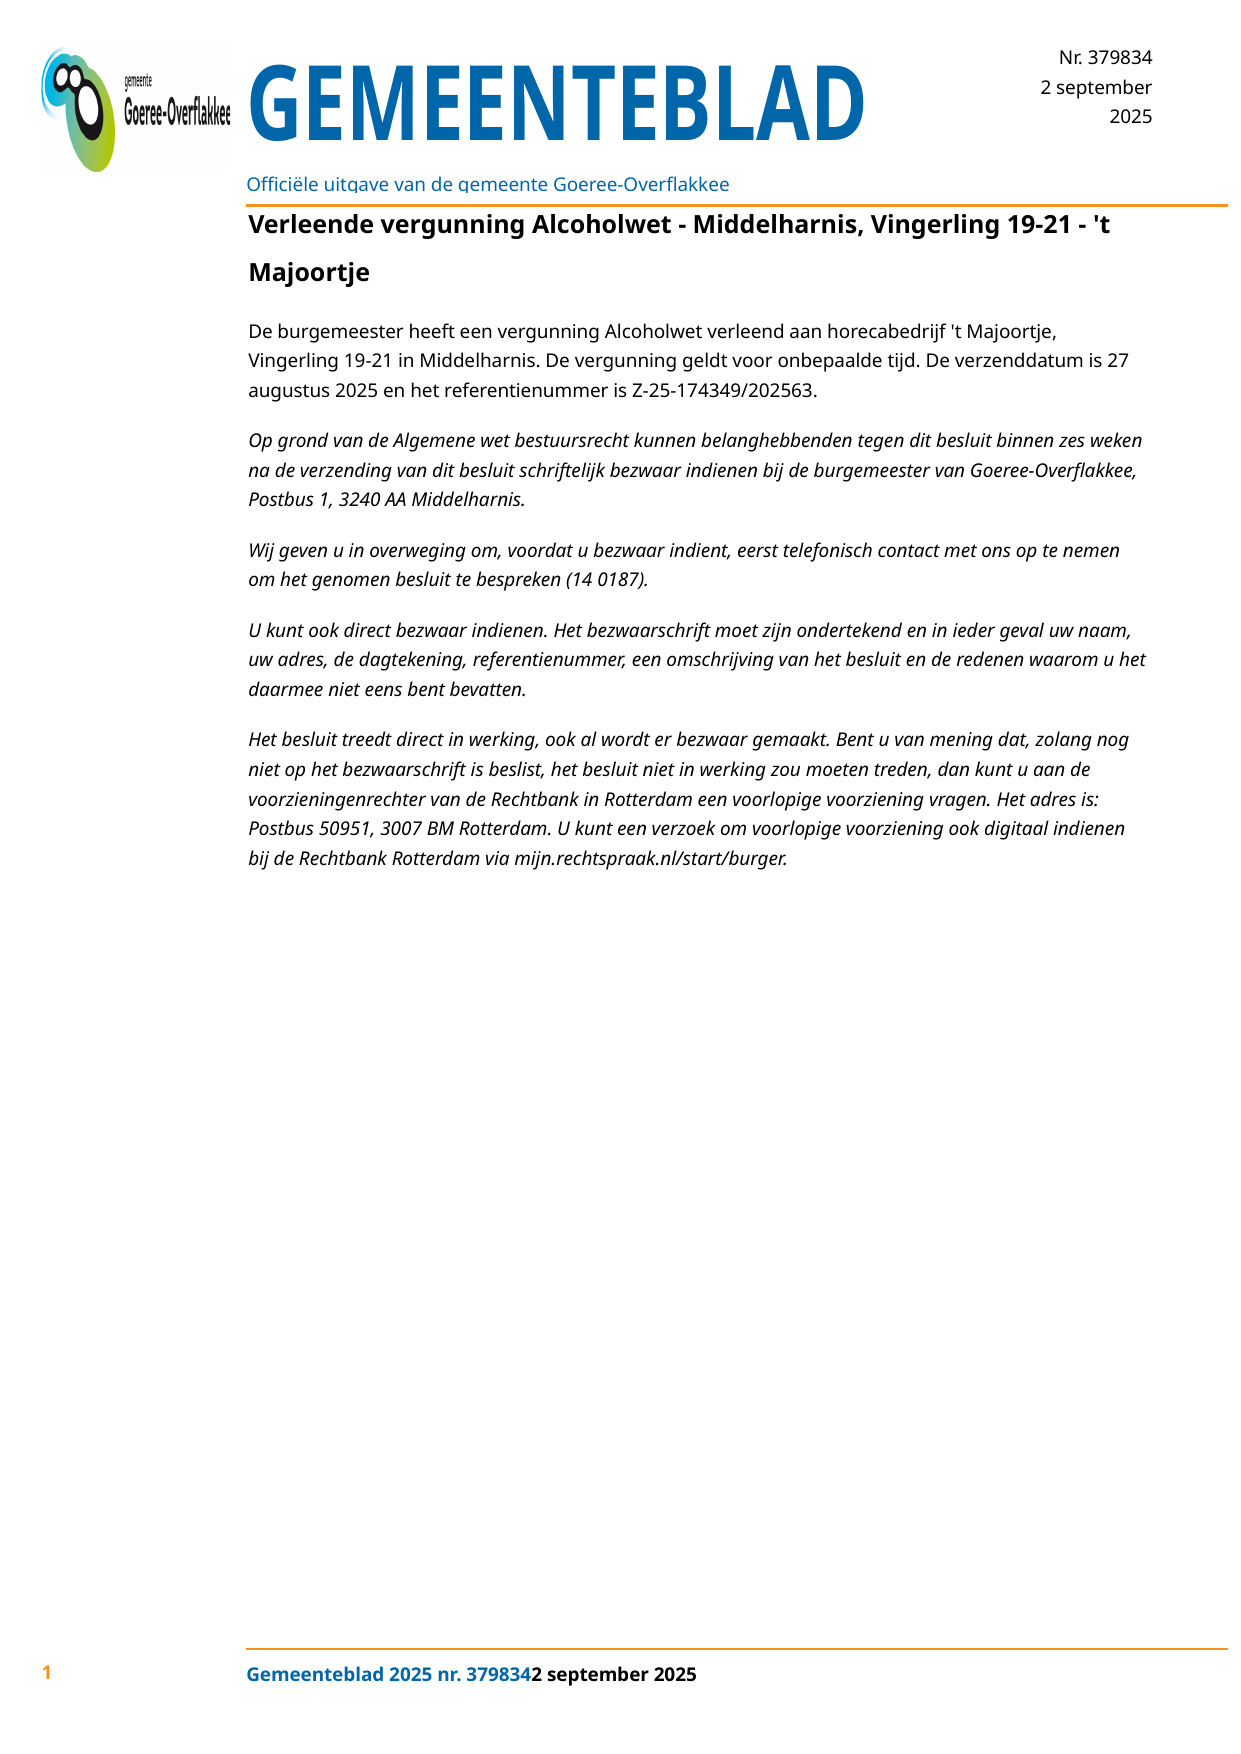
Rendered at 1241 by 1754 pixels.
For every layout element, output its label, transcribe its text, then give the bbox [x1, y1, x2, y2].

text De burgemeester heeft een vergunning Alcoholwet verleend aan horecabedrijf 't Majoortje, Vingerling 19-21 in Middelharnis. De vergunning geldt voor onbepaalde tijd. De verzenddatum is 27 augustus 2025 en het referentienummer is Z-25-174349/202563. [248, 318, 1152, 403]
text Verleende vergunning Alcoholwet - Middelharnis, Vingerling 19-21 - 't Majoortje [248, 207, 1152, 288]
text Het besluit treedt direct in werking, ook al wordt er bezwaar gemaakt. Bent u van mening dat, zolang nog niet op het bezwaarschrift is beslist, het besluit niet in werking zou moeten treden, dan kunt u aan de voorzieningenrechter van de Rechtbank in Rotterdam een voorlopige voorziening vragen. Het adres is: Postbus 50951, 3007 BM Rotterdam. U kunt een verzoek om voorlopige voorziening ook digitaal indienen bij de Rechtbank Rotterdam via mijn.rechtspraak.nl/start/burger. [248, 727, 1152, 871]
picture [41, 47, 231, 172]
text Wij geven u in overweging om, voordat u bezwaar indient, eerst telefonisch contact met ons op te nemen om het genomen besluit te bespreken (14 0187). [248, 537, 1152, 592]
text Op grond van de Algemene wet bestuursrecht kunnen belanghebbenden tegen dit besluit binnen zes weken na de verzending van dit besluit schriftelijk bezwaar indienen bij de burgemeester van Goeree-Overflakkee, Postbus 1, 3240 AA Middelharnis. [248, 427, 1152, 512]
text U kunt ook direct bezwaar indienen. Het bezwaarschrift moet zijn ondertekend en in ieder geval uw naam, uw adres, de dagtekening, referentienummer, een omschrijving van het besluit en de redenen waarom u het daarmee niet eens bent bevatten. [248, 617, 1152, 702]
